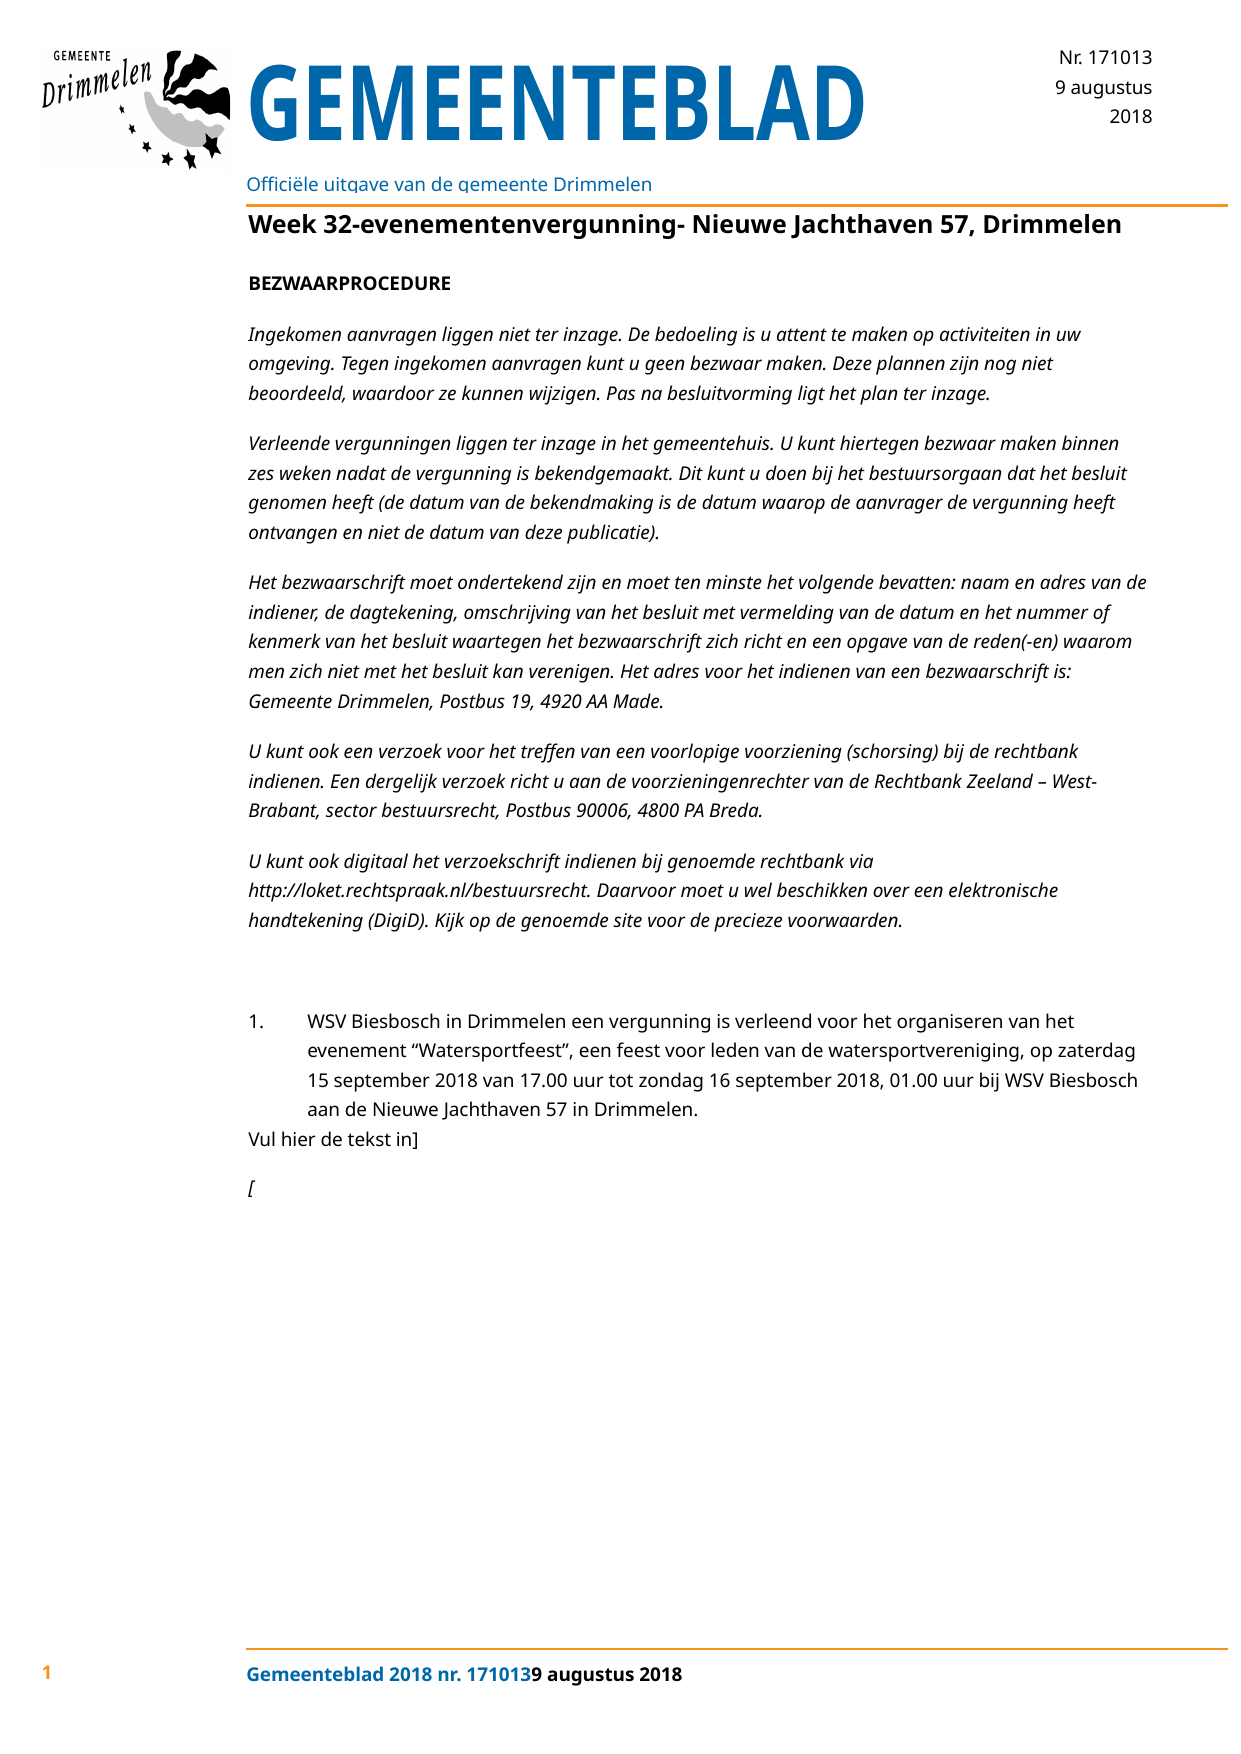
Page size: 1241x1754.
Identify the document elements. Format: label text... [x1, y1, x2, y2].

text Verleende vergunningen liggen ter inzage in het gemeentehuis. U kunt hiertegen bezwaar maken binnen zes weken nadat de vergunning is bekendgemaakt. Dit kunt u doen bij het bestuursorgaan dat het besluit genomen heeft (de datum van de bekendmaking is de datum waarop de aanvrager de vergunning heeft ontvangen en niet de datum van deze publicatie). [248, 430, 1152, 545]
text Vul hier de tekst in] [248, 1126, 1152, 1152]
text Week 32-evenementenvergunning- Nieuwe Jachthaven 57, Drimmelen [248, 207, 1152, 241]
text U kunt ook een verzoek voor het treffen van een voorlopige voorziening (schorsing) bij de rechtbank indienen. Een dergelijk verzoek richt u aan de voorzieningenrechter van de Rechtbank Zeeland – West-Brabant, sector bestuursrecht, Postbus 90006, 4800 PA Breda. [248, 738, 1152, 823]
text Het bezwaarschrift moet ondertekend zijn en moet ten minste het volgende bevatten: naam en adres van de indiener, de dagtekening, omschrijving van het besluit met vermelding van de datum en het nummer of kenmerk van het besluit waartegen het bezwaarschrift zich richt en een opgave van de reden(-en) waarom men zich niet met het besluit kan verenigen. Het adres voor het indienen van een bezwaarschrift is: Gemeente Drimmelen, Postbus 19, 4920 AA Made. [248, 569, 1152, 713]
list WSV Biesbosch in Drimmelen een vergunning is verleend voor het organiseren van het evenement “Watersportfeest”, een feest voor leden van de watersportvereniging, op zaterdag 15 september 2018 van 17.00 uur tot zondag 16 september 2018, 01.00 uur bij WSV Biesbosch aan de Nieuwe Jachthaven 57 in Drimmelen. [248, 1008, 1152, 1122]
text BEZWAARPROCEDURE [248, 270, 1152, 296]
text [ [248, 1174, 1152, 1200]
text U kunt ook digitaal het verzoekschrift indienen bij genoemde rechtbank via http://loket.rechtspraak.nl/bestuursrecht. Daarvoor moet u wel beschikken over een elektronische handtekening (DigiD). Kijk op de genoemde site voor de precieze voorwaarden. [248, 848, 1152, 933]
text Ingekomen aanvragen liggen niet ter inzage. De bedoeling is u attent te maken op activiteiten in uw omgeving. Tegen ingekomen aanvragen kunt u geen bezwaar maken. Deze plannen zijn nog niet beoordeeld, waardoor ze kunnen wijzigen. Pas na besluitvorming ligt het plan ter inzage. [248, 321, 1152, 406]
picture [41, 47, 231, 172]
